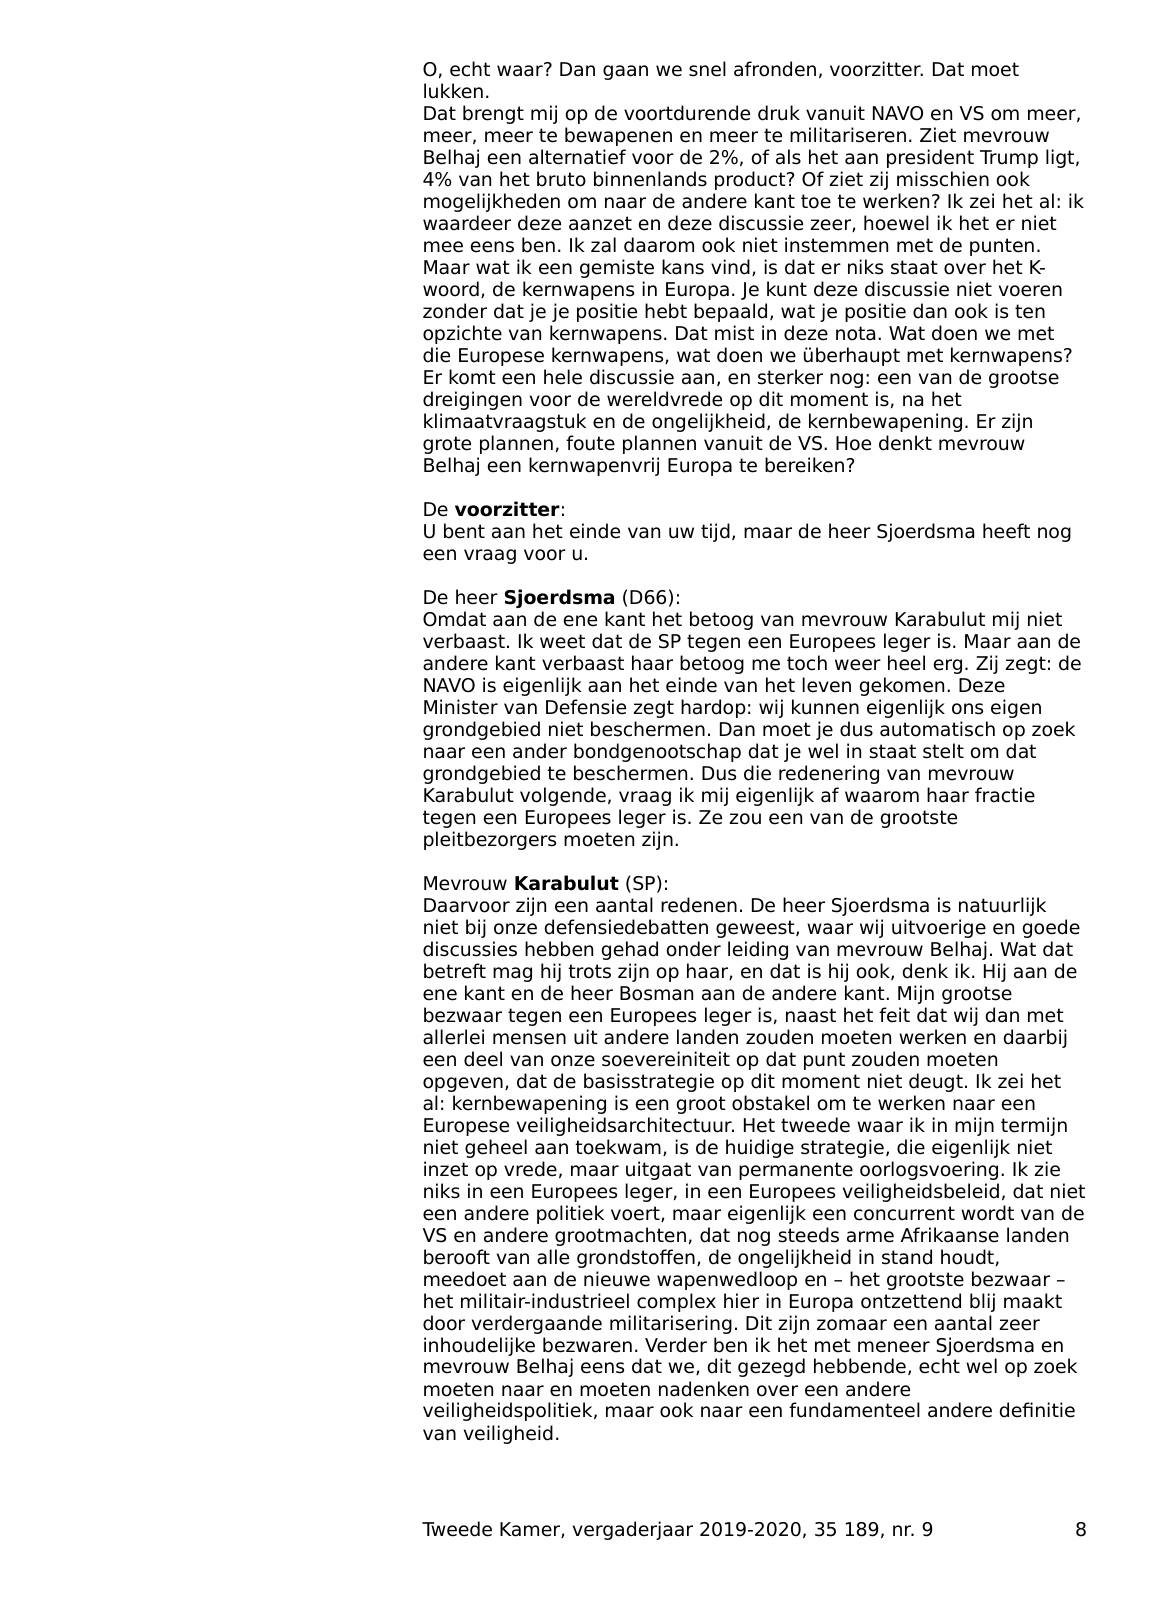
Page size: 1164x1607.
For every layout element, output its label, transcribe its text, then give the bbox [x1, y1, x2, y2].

text U bent aan het einde van uw tijd, maar de heer Sjoerdsma heeft nog een vraag voor u. [422, 521, 1087, 565]
text Omdat aan de ene kant het betoog van mevrouw Karabulut mij niet verbaast. Ik weet dat de SP tegen een Europees leger is. Maar aan de andere kant verbaast haar betoog me toch weer heel erg. Zij zegt: de NAVO is eigenlijk aan het einde van het leven gekomen. Deze Minister van Defensie zegt hardop: wij kunnen eigenlijk ons eigen grondgebied niet beschermen. Dan moet je dus automatisch op zoek naar een ander bondgenootschap dat je wel in staat stelt om dat grondgebied te beschermen. Dus die redenering van mevrouw Karabulut volgende, vraag ik mij eigenlijk af waarom haar fractie tegen een Europees leger is. Ze zou een van de grootste pleitbezorgers moeten zijn. [422, 609, 1087, 851]
text Daarvoor zijn een aantal redenen. De heer Sjoerdsma is natuurlijk niet bij onze defensiedebatten geweest, waar wij uitvoerige en goede discussies hebben gehad onder leiding van mevrouw Belhaj. Wat dat betreft mag hij trots zijn op haar, en dat is hij ook, denk ik. Hij aan de ene kant en de heer Bosman aan de andere kant. Mijn grootse bezwaar tegen een Europees leger is, naast het feit dat wij dan met allerlei mensen uit andere landen zouden moeten werken en daarbij een deel van onze soevereiniteit op dat punt zouden moeten opgeven, dat de basisstrategie op dit moment niet deugt. Ik zei het al: kernbewapening is een groot obstakel om te werken naar een Europese veiligheidsarchitectuur. Het tweede waar ik in mijn termijn niet geheel aan toekwam, is de huidige strategie, die eigenlijk niet inzet op vrede, maar uitgaat van permanente oorlogsvoering. Ik zie niks in een Europees leger, in een Europees veiligheidsbeleid, dat niet een andere politiek voert, maar eigenlijk een concurrent wordt van de VS en andere grootmachten, dat nog steeds arme Afrikaanse landen berooft van alle grondstoffen, de ongelijkheid in stand houdt, meedoet aan de nieuwe wapenwedloop en – het grootste bezwaar – het militair-industrieel complex hier in Europa ontzettend blij maakt door verdergaande militarisering. Dit zijn zomaar een aantal zeer inhoudelijke bezwaren. Verder ben ik het met meneer Sjoerdsma en mevrouw Belhaj eens dat we, dit gezegd hebbende, echt wel op zoek moeten naar en moeten nadenken over een andere veiligheidspolitiek, maar ook naar een fundamenteel andere definitie van veiligheid. [422, 895, 1087, 1444]
text O, echt waar? Dan gaan we snel afronden, voorzitter. Dat moet lukken. [422, 59, 1087, 103]
text De voorzitter: [422, 499, 1087, 521]
text Mevrouw Karabulut (SP): [422, 873, 1087, 895]
text De heer Sjoerdsma (D66): [422, 587, 1087, 609]
text Dat brengt mij op de voortdurende druk vanuit NAVO en VS om meer, meer, meer te bewapenen en meer te militariseren. Ziet mevrouw Belhaj een alternatief voor de 2%, of als het aan president Trump ligt, 4% van het bruto binnenlands product? Of ziet zij misschien ook mogelijkheden om naar de andere kant toe te werken? Ik zei het al: ik waardeer deze aanzet en deze discussie zeer, hoewel ik het er niet mee eens ben. Ik zal daarom ook niet instemmen met de punten. Maar wat ik een gemiste kans vind, is dat er niks staat over het K-woord, de kernwapens in Europa. Je kunt deze discussie niet voeren zonder dat je je positie hebt bepaald, wat je positie dan ook is ten opzichte van kernwapens. Dat mist in deze nota. Wat doen we met die Europese kernwapens, wat doen we überhaupt met kernwapens? Er komt een hele discussie aan, en sterker nog: een van de grootse dreigingen voor de wereldvrede op dit moment is, na het klimaatvraagstuk en de ongelijkheid, de kernbewapening. Er zijn grote plannen, foute plannen vanuit de VS. Hoe denkt mevrouw Belhaj een kernwapenvrij Europa te bereiken? [422, 103, 1087, 477]
